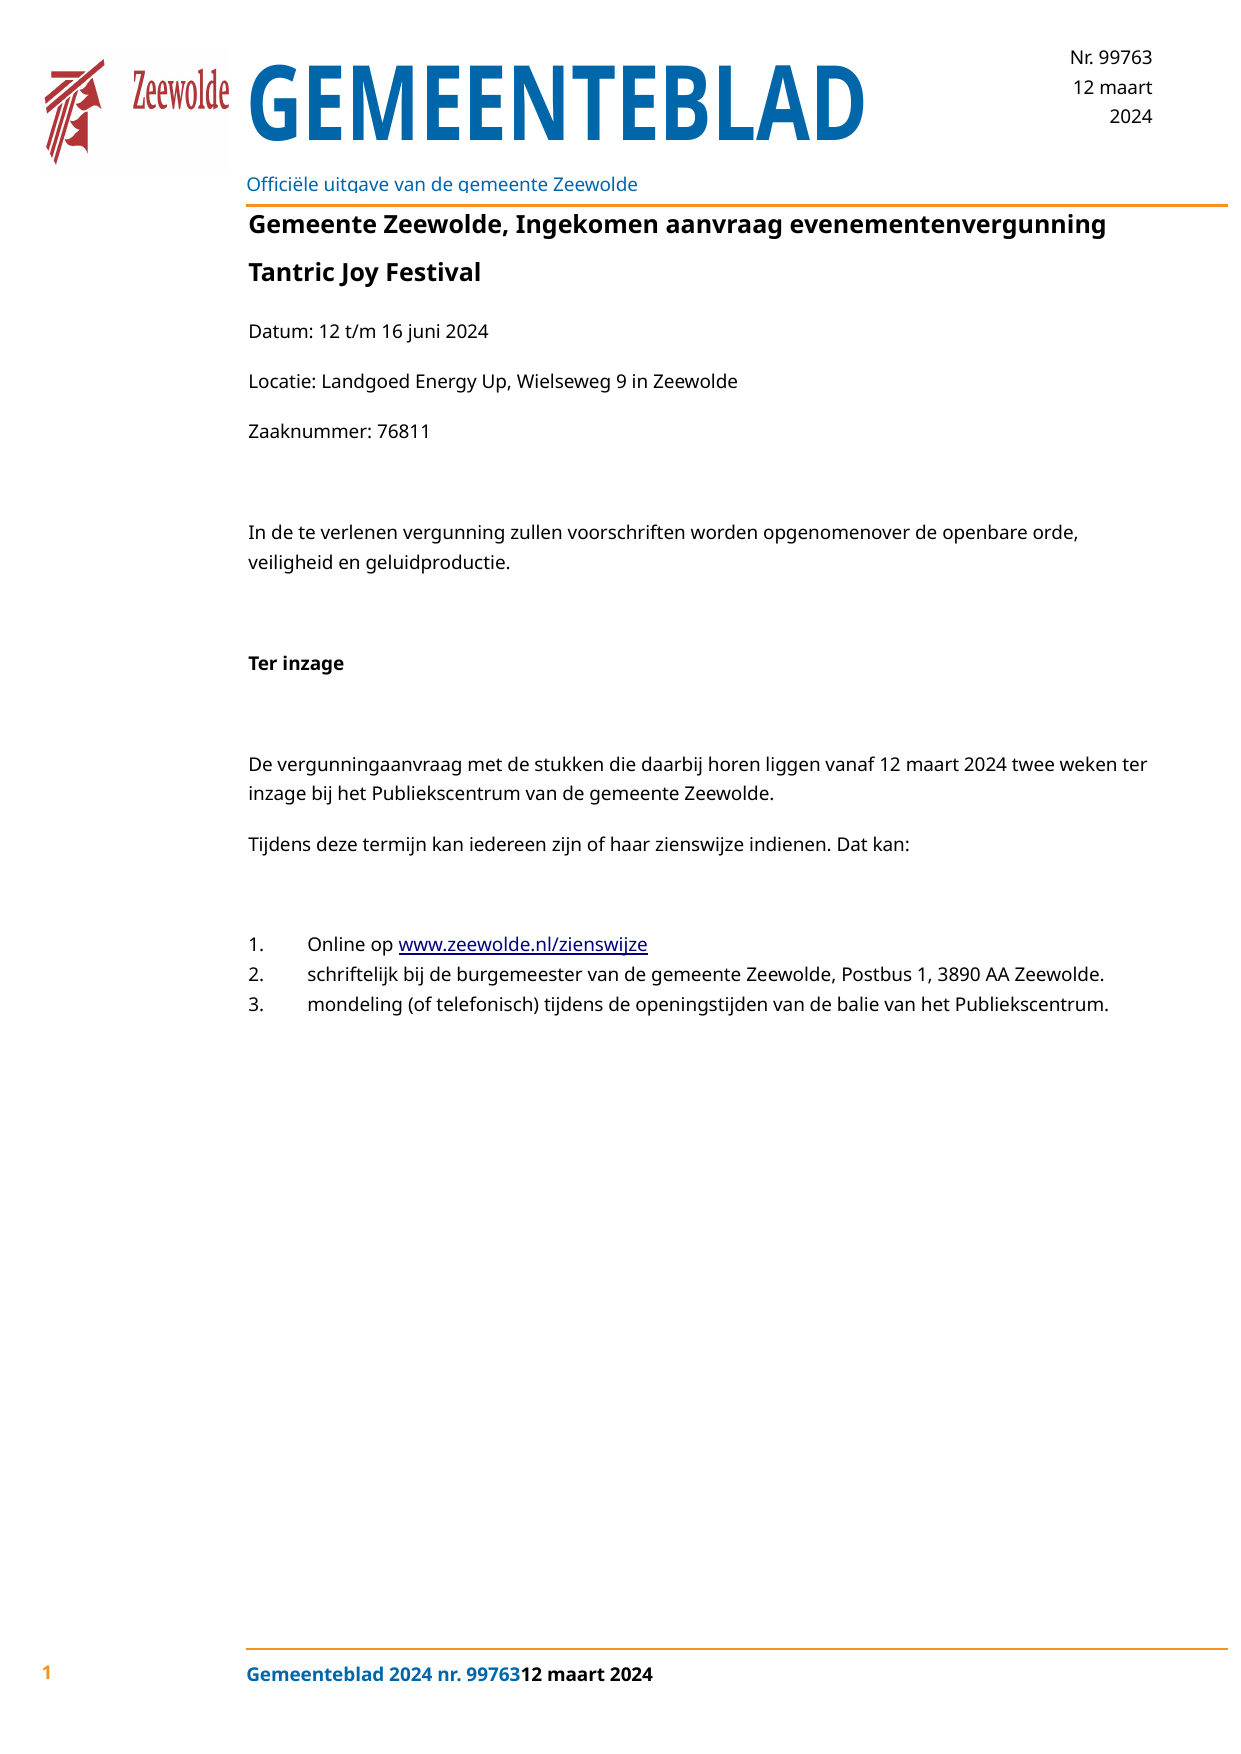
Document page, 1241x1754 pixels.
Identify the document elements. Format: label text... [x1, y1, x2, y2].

list schriftelijk bij de burgemeester van de gemeente Zeewolde, Postbus 1, 3890 AA Zeewolde. [248, 961, 1152, 987]
list Online op www.zeewolde.nl/zienswijze [248, 932, 1152, 957]
text Ter inzage [248, 650, 1152, 676]
text In de te verlenen vergunning zullen voorschriften worden opgenomenover de openbare orde, veiligheid en geluidproductie. [248, 519, 1152, 575]
text De vergunningaanvraag met de stukken die daarbij horen liggen vanaf 12 maart 2024 twee weken ter inzage bij het Publiekscentrum van de gemeente Zeewolde. [248, 751, 1152, 806]
list mondeling (of telefonisch) tijdens de openingstijden van de balie van het Publiekscentrum. [248, 991, 1152, 1017]
text Zaaknummer: 76811 [248, 419, 1152, 444]
text Tijdens deze termijn kan iedereen zijn of haar zienswijze indienen. Dat kan: [248, 831, 1152, 857]
text Gemeente Zeewolde, Ingekomen aanvraag evenementenvergunning Tantric Joy Festival [248, 207, 1152, 288]
picture [41, 47, 231, 172]
text Datum: 12 t/m 16 juni 2024 [248, 318, 1152, 344]
text Locatie: Landgoed Energy Up, Wielseweg 9 in Zeewolde [248, 368, 1152, 394]
